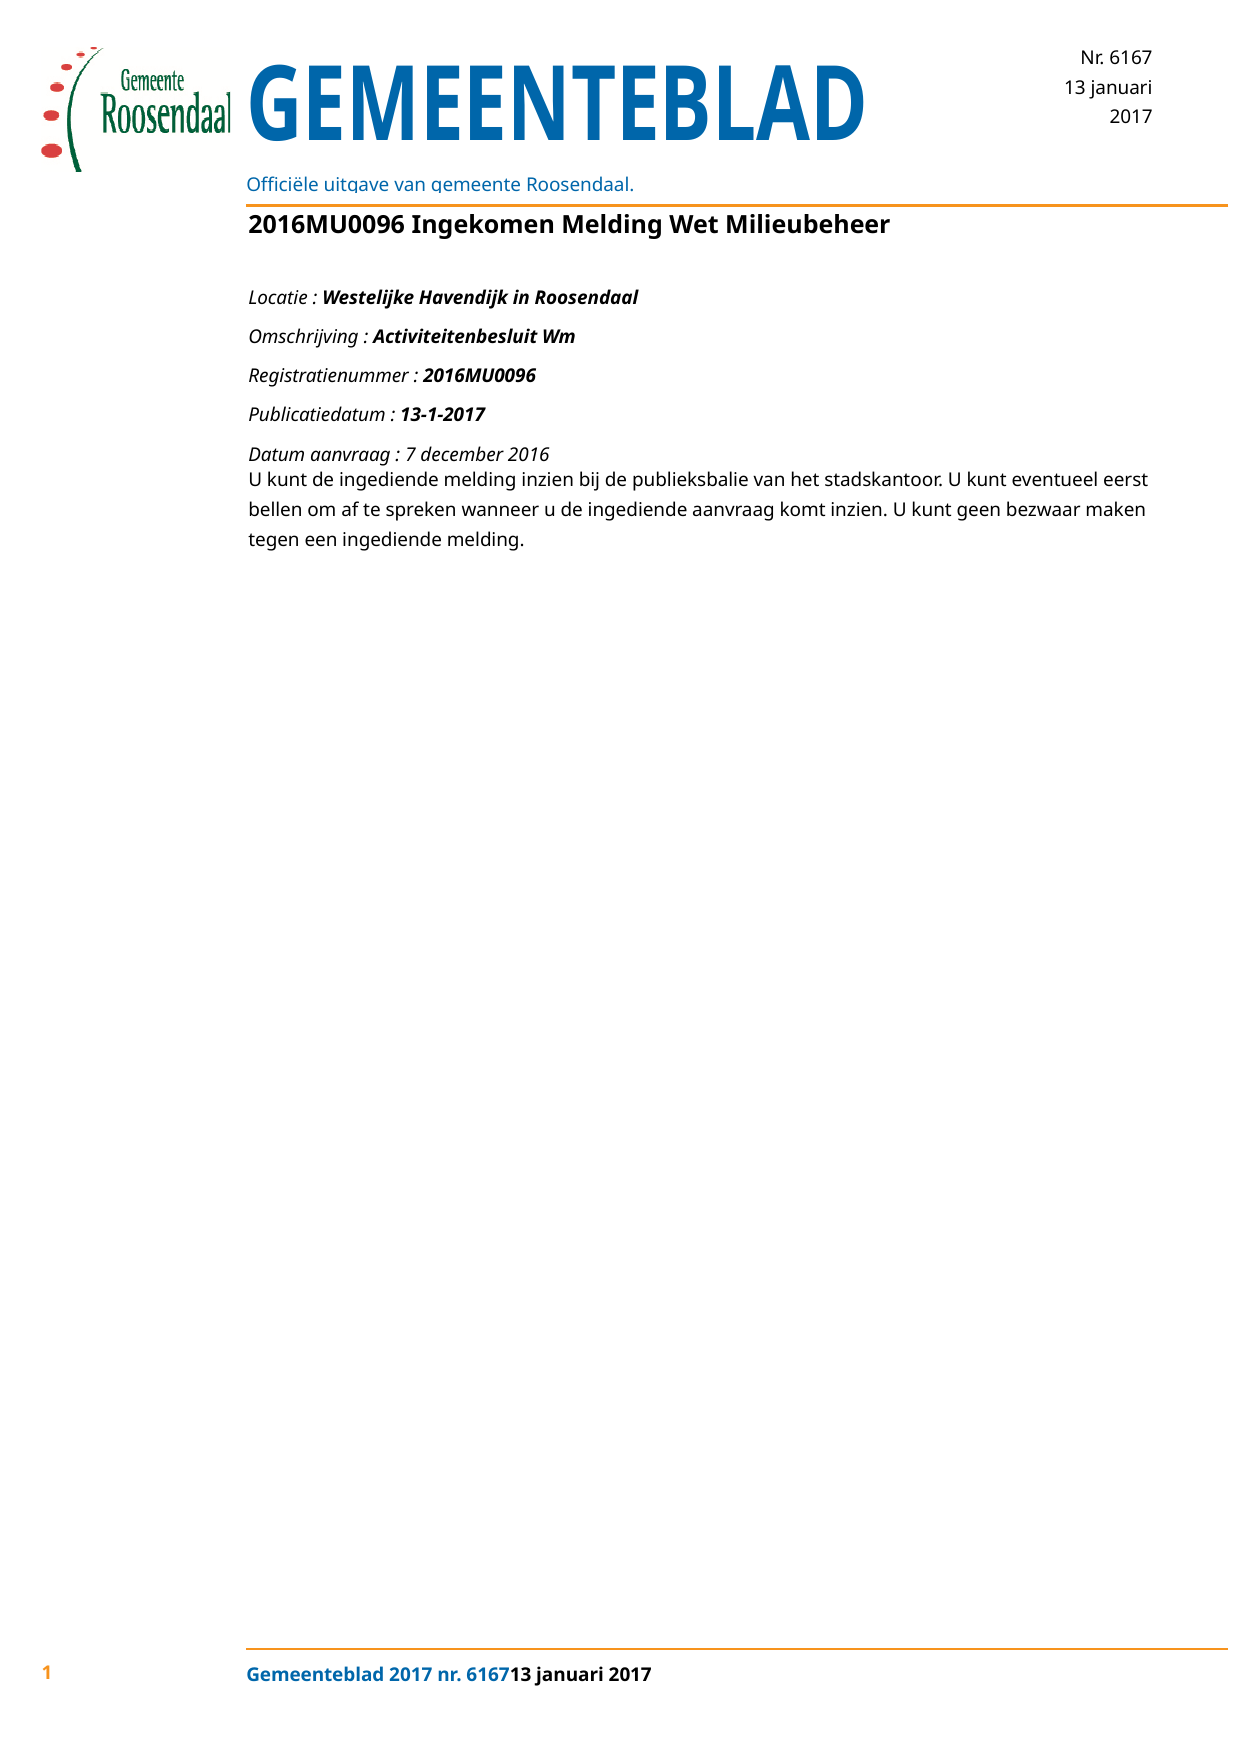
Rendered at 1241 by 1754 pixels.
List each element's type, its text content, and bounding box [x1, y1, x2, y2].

text U kunt de ingediende melding inzien bij de publieksbalie van het stadskantoor. U kunt eventueel eerst bellen om af te spreken wanneer u de ingediende aanvraag komt inzien. U kunt geen bezwaar maken tegen een ingediende melding. [248, 467, 1152, 552]
text Registratienummer : 2016MU0096 [248, 362, 1152, 388]
picture [41, 47, 231, 172]
text Datum aanvraag : 7 december 2016 [248, 441, 1152, 467]
text Locatie : Westelijke Havendijk in Roosendaal [248, 284, 1152, 309]
text 2016MU0096 Ingekomen Melding Wet Milieubeheer [248, 207, 1152, 241]
text Publicatiedatum : 13-1-2017 [248, 402, 1152, 427]
text Omschrijving : Activiteitenbesluit Wm [248, 323, 1152, 349]
